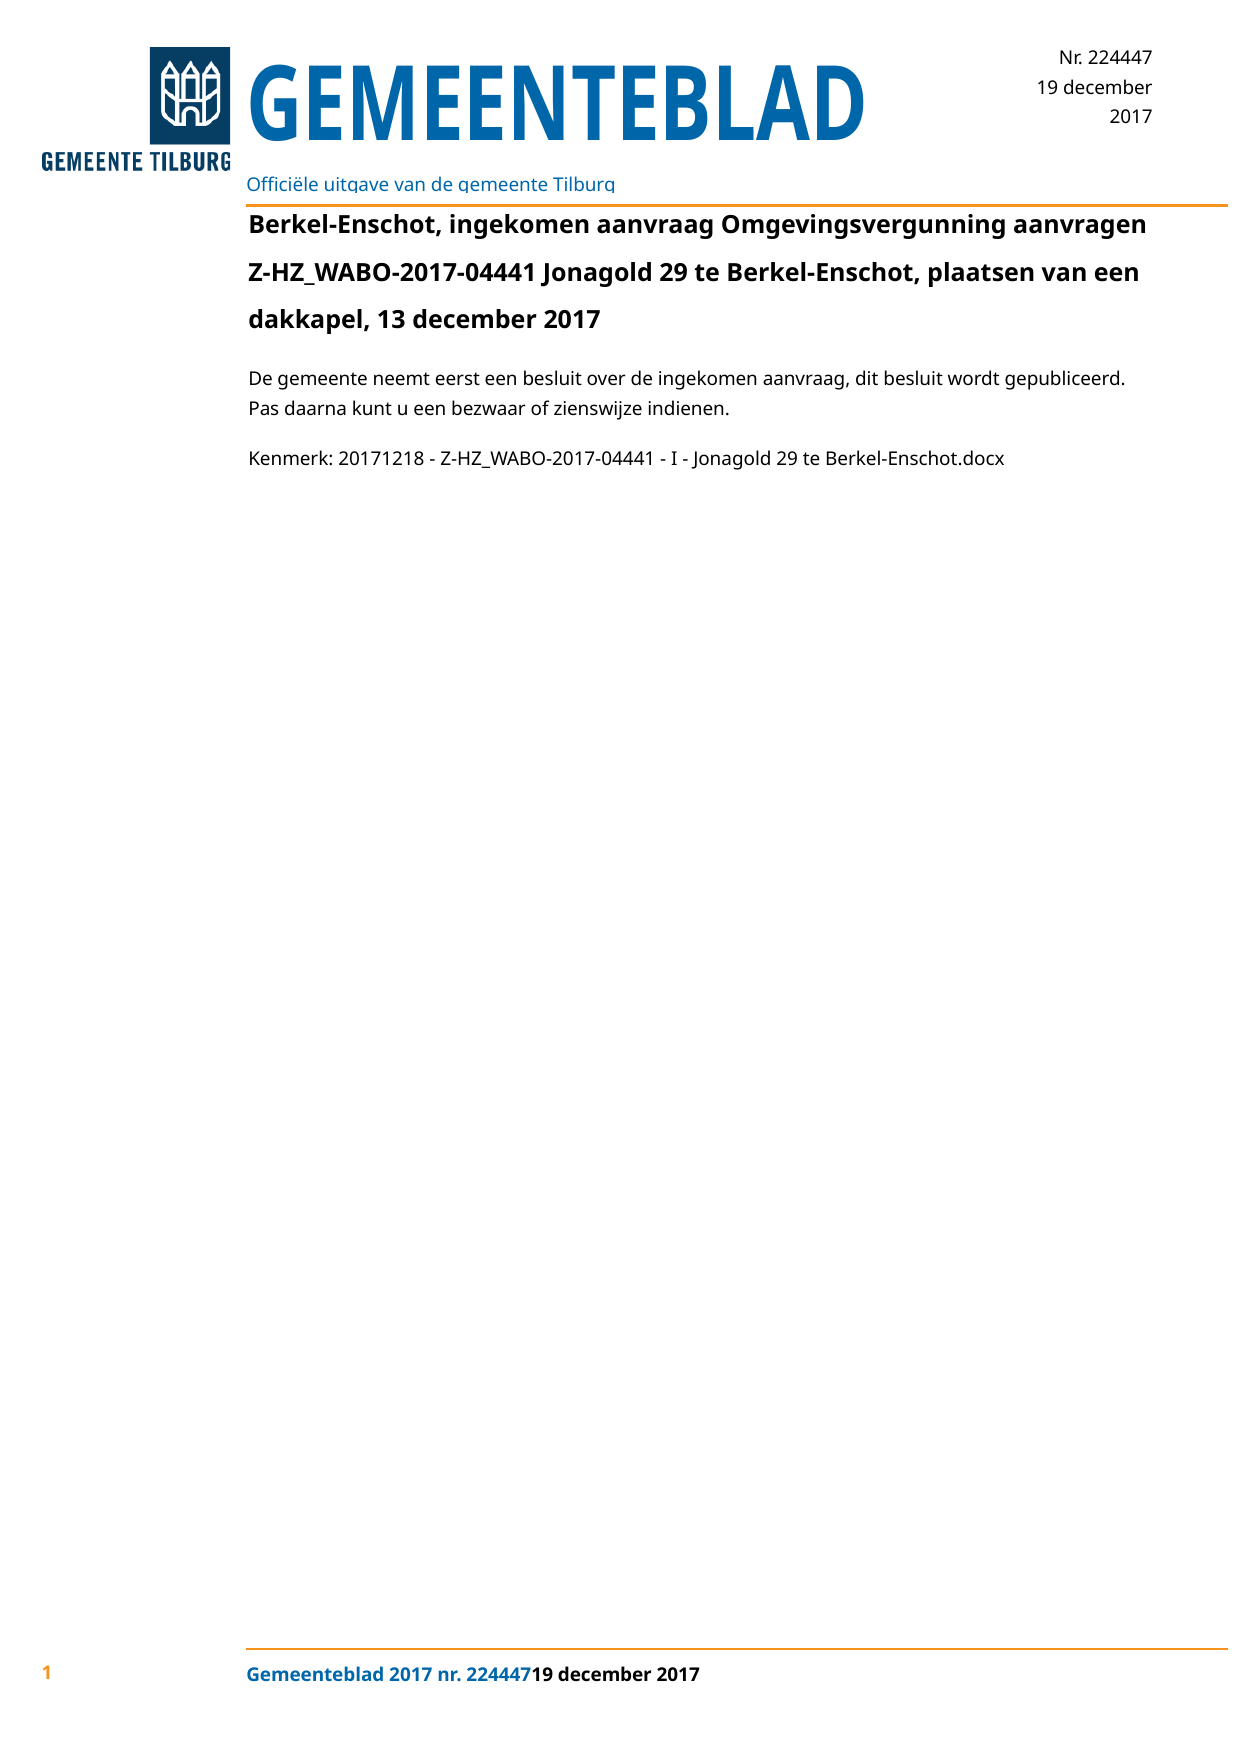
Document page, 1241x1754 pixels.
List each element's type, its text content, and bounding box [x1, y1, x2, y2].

picture [41, 47, 231, 172]
text Berkel-Enschot, ingekomen aanvraag Omgevingsvergunning aanvragen Z-HZ_WABO-2017-04441 Jonagold 29 te Berkel-Enschot, plaatsen van een dakkapel, 13 december 2017 [248, 207, 1152, 336]
text Kenmerk: 20171218 - Z-HZ_WABO-2017-04441 - I - Jonagold 29 te Berkel-Enschot.docx [248, 446, 1152, 471]
text De gemeente neemt eerst een besluit over de ingekomen aanvraag, dit besluit wordt gepubliceerd. Pas daarna kunt u een bezwaar of zienswijze indienen. [248, 366, 1152, 421]
